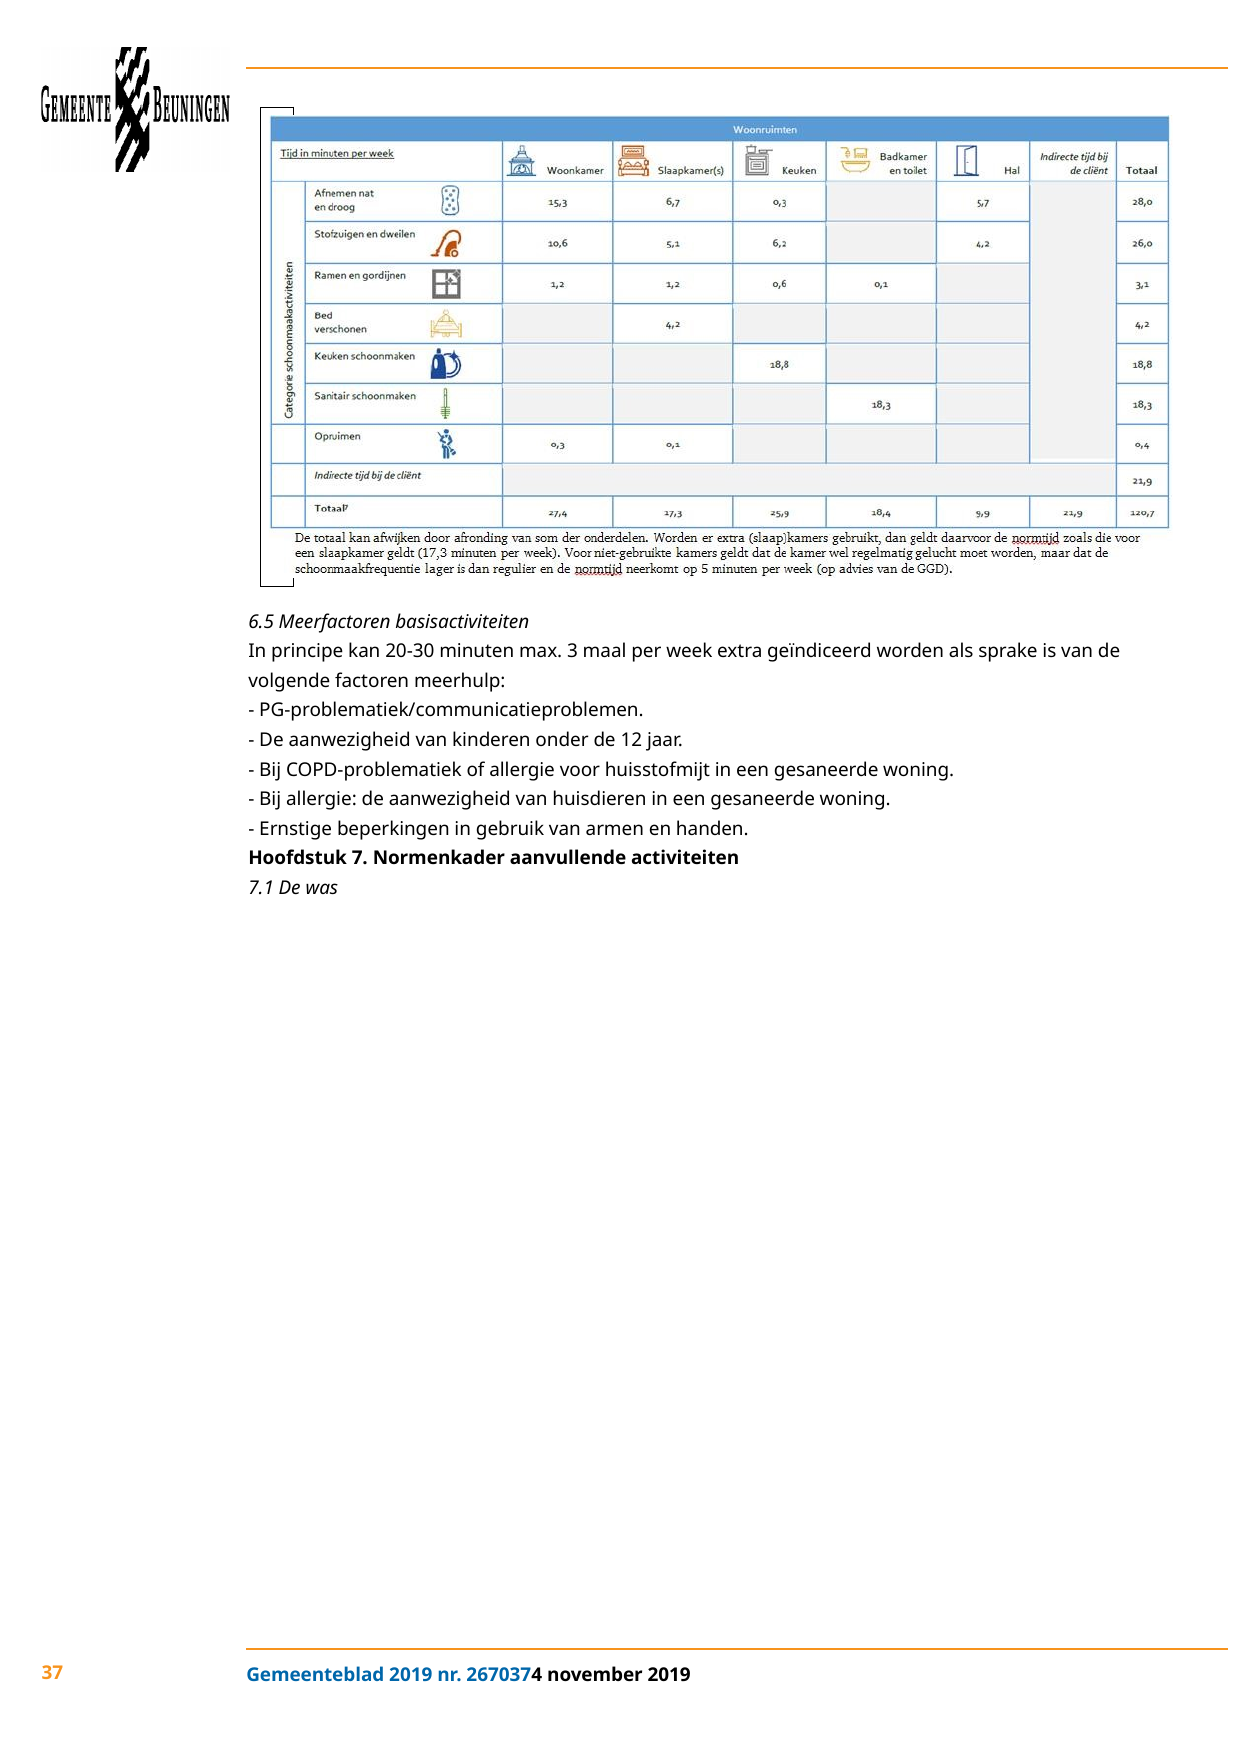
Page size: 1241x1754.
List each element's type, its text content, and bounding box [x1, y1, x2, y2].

text - PG-problematiek/communicatieproblemen. [248, 697, 1152, 722]
text - Bij COPD-problematiek of allergie voor huisstofmijt in een gesaneerde woning. [248, 756, 1152, 782]
text - Ernstige beperkingen in gebruik van armen en handen. [248, 815, 1152, 841]
text 6.5 Meerfactoren basisactiviteiten [248, 608, 1152, 634]
text - Bij allergie: de aanwezigheid van huisdieren in een gesaneerde woning. [248, 785, 1152, 811]
text Hoofdstuk 7. Normenkader aanvullende activiteiten [248, 844, 1152, 870]
text - De aanwezigheid van kinderen onder de 12 jaar. [248, 726, 1152, 752]
picture [41, 47, 231, 172]
text 7.1 De was [248, 874, 1152, 900]
picture [268, 115, 1173, 578]
text In principe kan 20-30 minuten max. 3 maal per week extra geïndiceerd worden als sprake is van de volgende factoren meerhulp: [248, 637, 1152, 693]
